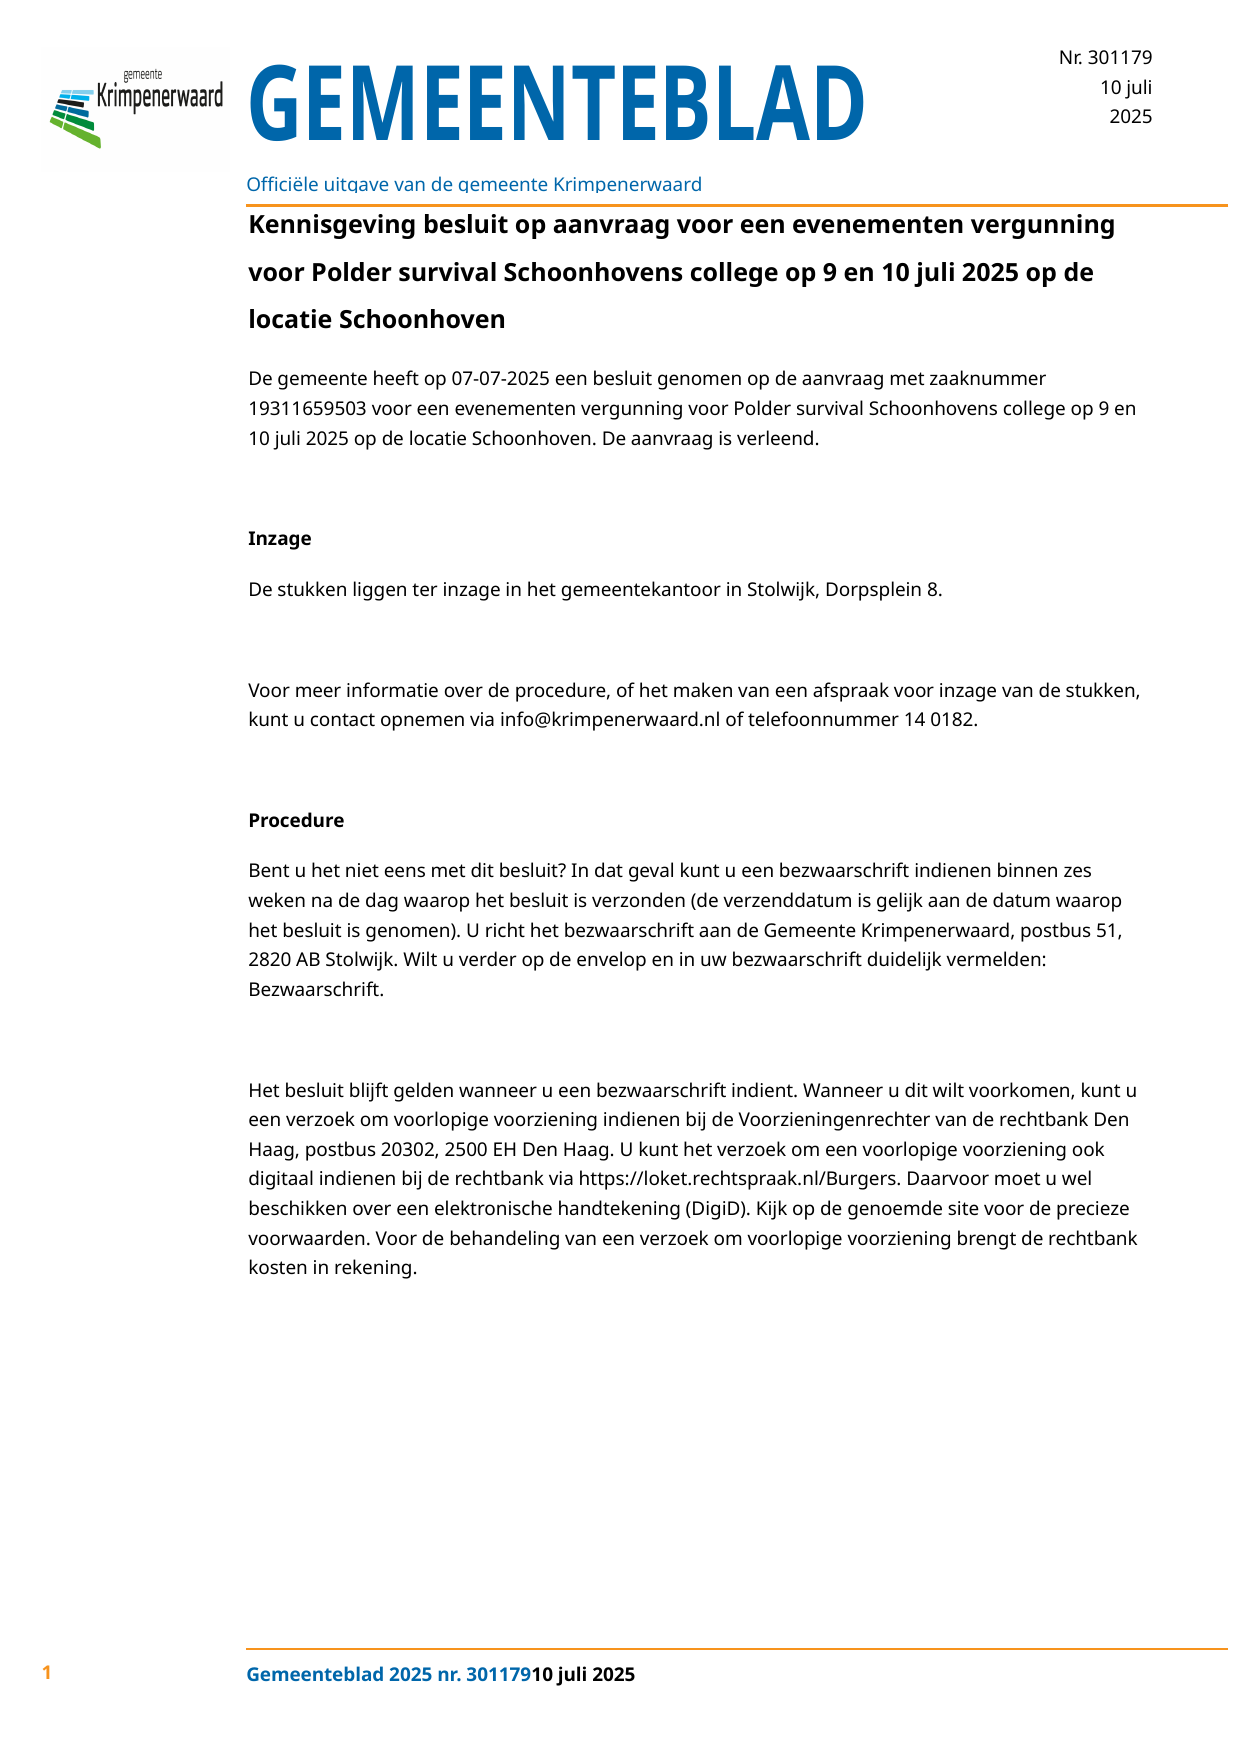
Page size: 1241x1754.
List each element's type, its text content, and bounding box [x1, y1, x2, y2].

text Kennisgeving besluit op aanvraag voor een evenementen vergunning voor Polder survival Schoonhovens college op 9 en 10 juli 2025 op de locatie Schoonhoven [248, 207, 1152, 336]
text Bent u het niet eens met dit besluit? In dat geval kunt u een bezwaarschrift indienen binnen zes weken na de dag waarop het besluit is verzonden (de verzenddatum is gelijk aan de datum waarop het besluit is genomen). U richt het bezwaarschrift aan de Gemeente Krimpenerwaard, postbus 51, 2820 AB Stolwijk. Wilt u verder op de envelop en in uw bezwaarschrift duidelijk vermelden: Bezwaarschrift. [248, 858, 1152, 1002]
text De stukken liggen ter inzage in het gemeentekantoor in Stolwijk, Dorpsplein 8. [248, 576, 1152, 602]
text Inzage [248, 526, 1152, 551]
picture [41, 47, 231, 172]
text Het besluit blijft gelden wanneer u een bezwaarschrift indient. Wanneer u dit wilt voorkomen, kunt u een verzoek om voorlopige voorziening indienen bij de Voorzieningenrechter van de rechtbank Den Haag, postbus 20302, 2500 EH Den Haag. U kunt het verzoek om een voorlopige voorziening ook digitaal indienen bij de rechtbank via https://loket.rechtspraak.nl/Burgers. Daarvoor moet u wel beschikken over een elektronische handtekening (DigiD). Kijk op de genoemde site voor de precieze voorwaarden. Voor de behandeling van een verzoek om voorlopige voorziening brengt de rechtbank kosten in rekening. [248, 1077, 1152, 1280]
text Voor meer informatie over de procedure, of het maken van een afspraak voor inzage van de stukken, kunt u contact opnemen via info@krimpenerwaard.nl of telefoonnummer 14 0182. [248, 677, 1152, 732]
text Procedure [248, 807, 1152, 833]
text De gemeente heeft op 07-07-2025 een besluit genomen op de aanvraag met zaaknummer 19311659503 voor een evenementen vergunning voor Polder survival Schoonhovens college op 9 en 10 juli 2025 op de locatie Schoonhoven. De aanvraag is verleend. [248, 366, 1152, 450]
